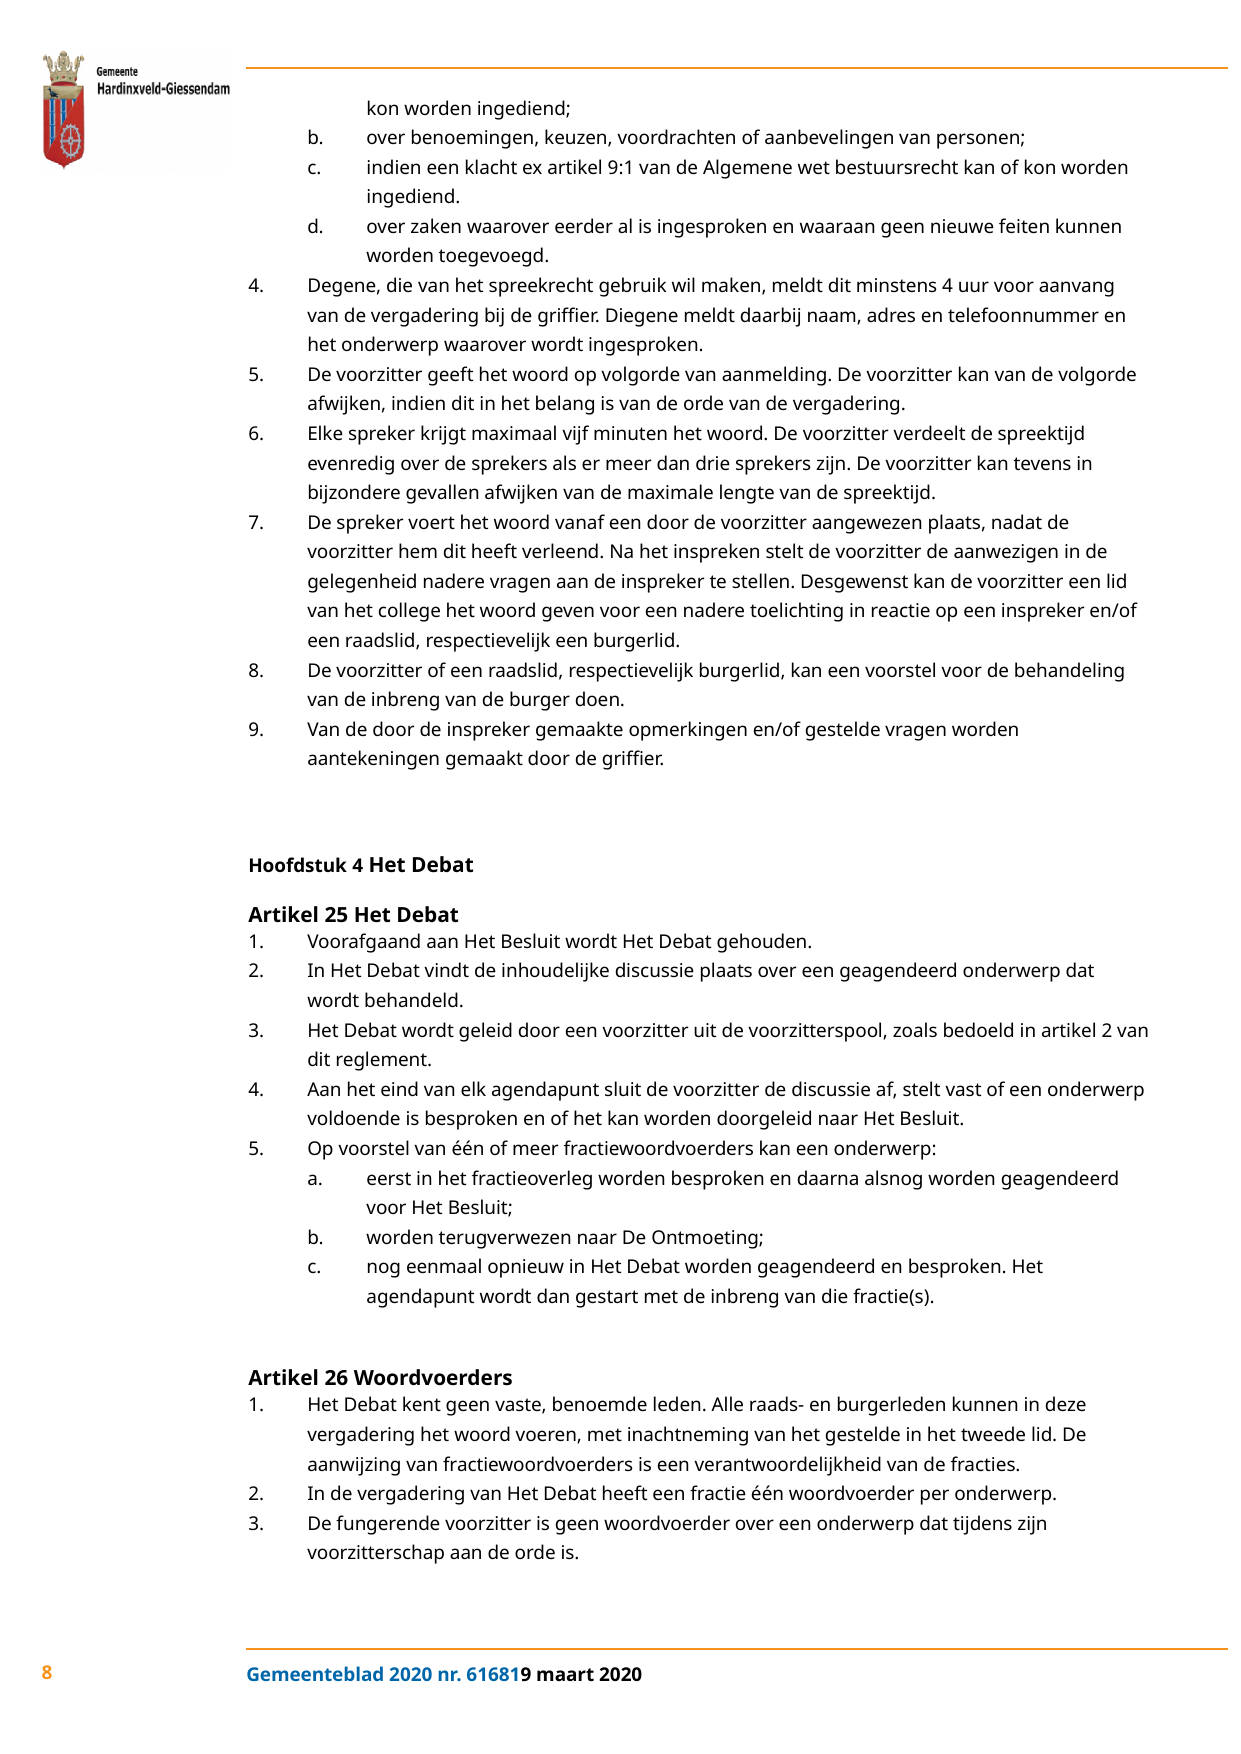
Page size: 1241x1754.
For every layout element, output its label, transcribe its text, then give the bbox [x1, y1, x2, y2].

list eerst in het fractieoverleg worden besproken en daarna alsnog worden geagendeerd voor Het Besluit; [307, 1165, 1152, 1220]
list nog eenmaal opnieuw in Het Debat worden geagendeerd en besproken. Het agendapunt wordt dan gestart met de inbreng van die fractie(s). [307, 1253, 1152, 1309]
text Artikel 25 Het Debat [248, 900, 1152, 928]
list Aan het eind van elk agendapunt sluit de voorzitter de discussie af, stelt vast of een onderwerp voldoende is besproken en of het kan worden doorgeleid naar Het Besluit. [248, 1076, 1152, 1131]
list De spreker voert het woord vanaf een door de voorzitter aangewezen plaats, nadat de voorzitter hem dit heeft verleend. Na het inspreken stelt de voorzitter de aanwezigen in de gelegenheid nadere vragen aan de inspreker te stellen. Desgewenst kan de voorzitter een lid van het college het woord geven voor een nadere toelichting in reactie op een inspreker en/of een raadslid, respectievelijk een burgerlid. [248, 509, 1152, 653]
list De fungerende voorzitter is geen woordvoerder over een onderwerp dat tijdens zijn voorzitterschap aan de orde is. [248, 1510, 1152, 1565]
list Op voorstel van één of meer fractiewoordvoerders kan een onderwerp: [248, 1135, 1152, 1161]
list Elke spreker krijgt maximaal vijf minuten het woord. De voorzitter verdeelt de spreektijd evenredig over de sprekers als er meer dan drie sprekers zijn. De voorzitter kan tevens in bijzondere gevallen afwijken van de maximale lengte van de spreektijd. [248, 420, 1152, 505]
list Het Debat kent geen vaste, benoemde leden. Alle raads- en burgerleden kunnen in deze vergadering het woord voeren, met inachtneming van het gestelde in het tweede lid. De aanwijzing van fractiewoordvoerders is een verantwoordelijkheid van de fracties. [248, 1392, 1152, 1476]
list De voorzitter of een raadslid, respectievelijk burgerlid, kan een voorstel voor de behandeling van de inbreng van de burger doen. [248, 657, 1152, 712]
list In Het Debat vindt de inhoudelijke discussie plaats over een geagendeerd onderwerp dat wordt behandeld. [248, 958, 1152, 1013]
text Hoofdstuk 4 Het Debat [248, 850, 1152, 879]
text Artikel 26 Woordvoerders [248, 1363, 1152, 1392]
list Voorafgaand aan Het Besluit wordt Het Debat gehouden. [248, 928, 1152, 954]
list kon worden ingediend; [307, 95, 1152, 121]
list Degene, die van het spreekrecht gebruik wil maken, meldt dit minstens 4 uur voor aanvang van de vergadering bij de griffier. Diegene meldt daarbij naam, adres en telefoonnummer en het onderwerp waarover wordt ingesproken. [248, 272, 1152, 357]
list Het Debat wordt geleid door een voorzitter uit de voorzitterspool, zoals bedoeld in artikel 2 van dit reglement. [248, 1017, 1152, 1072]
list worden terugverwezen naar De Ontmoeting; [307, 1224, 1152, 1250]
list Van de door de inspreker gemaakte opmerkingen en/of gestelde vragen worden aantekeningen gemaakt door de griffier. [248, 716, 1152, 771]
list In de vergadering van Het Debat heeft een fractie één woordvoerder per onderwerp. [248, 1480, 1152, 1506]
picture [41, 47, 231, 172]
list indien een klacht ex artikel 9:1 van de Algemene wet bestuursrecht kan of kon worden ingediend. [307, 154, 1152, 209]
list over zaken waarover eerder al is ingesproken en waaraan geen nieuwe feiten kunnen worden toegevoegd. [307, 213, 1152, 268]
list over benoemingen, keuzen, voordrachten of aanbevelingen van personen; [307, 124, 1152, 150]
list De voorzitter geeft het woord op volgorde van aanmelding. De voorzitter kan van de volgorde afwijken, indien dit in het belang is van de orde van de vergadering. [248, 361, 1152, 416]
